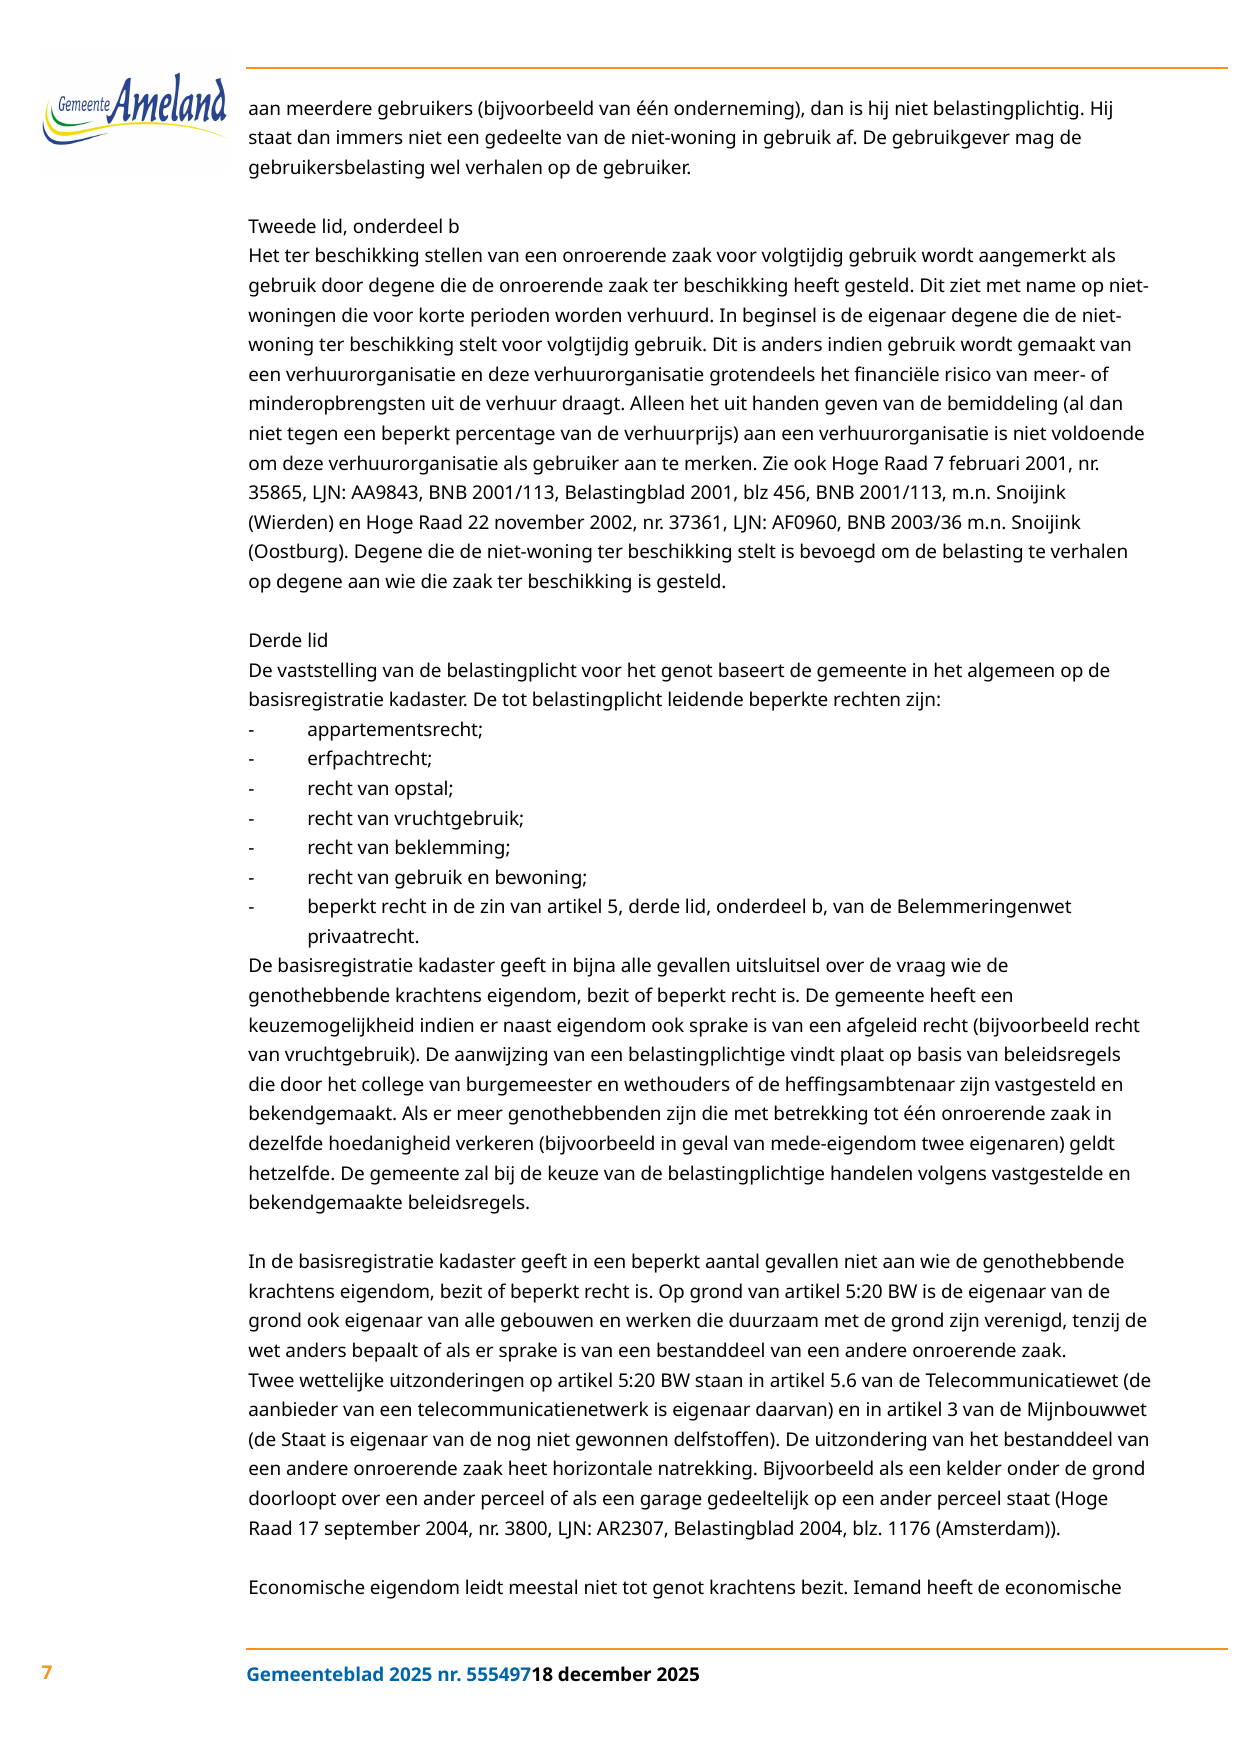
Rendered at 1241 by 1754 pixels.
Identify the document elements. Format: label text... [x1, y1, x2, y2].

list appartementsrecht; [248, 716, 1152, 742]
text Twee wettelijke uitzonderingen op artikel 5:20 BW staan in artikel 5.6 van de Telecommunicatiewet (de aanbieder van een telecommunicatienetwerk is eigenaar daarvan) en in artikel 3 van de Mijnbouwwet (de Staat is eigenaar van de nog niet gewonnen delfstoffen). De uitzondering van het bestanddeel van een andere onroerende zaak heet horizontale natrekking. Bijvoorbeeld als een kelder onder de grond doorloopt over een ander perceel of als een garage gedeeltelijk op een ander perceel staat (Hoge Raad 17 september 2004, nr. 3800, LJN: AR2307, Belastingblad 2004, blz. 1176 (Amsterdam)). [248, 1367, 1152, 1541]
text De basisregistratie kadaster geeft in bijna alle gevallen uitsluitsel over de vraag wie de genothebbende krachtens eigendom, bezit of beperkt recht is. De gemeente heeft een keuzemogelijkheid indien er naast eigendom ook sprake is van een afgeleid recht (bijvoorbeeld recht van vruchtgebruik). De aanwijzing van een belastingplichtige vindt plaat op basis van beleidsregels die door het college van burgemeester en wethouders of de heffingsambtenaar zijn vastgesteld en bekendgemaakt. Als er meer genothebbenden zijn die met betrekking tot één onroerende zaak in dezelfde hoedanigheid verkeren (bijvoorbeeld in geval van mede-eigendom twee eigenaren) geldt hetzelfde. De gemeente zal bij de keuze van de belastingplichtige handelen volgens vastgestelde en bekendgemaakte beleidsregels. [248, 953, 1152, 1215]
list beperkt recht in de zin van artikel 5, derde lid, onderdeel b, van de Belemmeringenwet privaatrecht. [248, 893, 1152, 949]
list erfpachtrecht; [248, 746, 1152, 771]
text Derde lid [248, 627, 1152, 653]
text aan meerdere gebruikers (bijvoorbeeld van één onderneming), dan is hij niet belastingplichtig. Hij staat dan immers niet een gedeelte van de niet-woning in gebruik af. De gebruikgever mag de gebruikersbelasting wel verhalen op de gebruiker. [248, 95, 1152, 180]
text Economische eigendom leidt meestal niet tot genot krachtens bezit. Iemand heeft de economische [248, 1574, 1152, 1600]
text In de basisregistratie kadaster geeft in een beperkt aantal gevallen niet aan wie de genothebbende krachtens eigendom, bezit of beperkt recht is. Op grond van artikel 5:20 BW is de eigenaar van de grond ook eigenaar van alle gebouwen en werken die duurzaam met de grond zijn verenigd, tenzij de wet anders bepaalt of als er sprake is van een bestanddeel van een andere onroerende zaak. [248, 1248, 1152, 1363]
list recht van beklemming; [248, 834, 1152, 860]
text De vaststelling van de belastingplicht voor het genot baseert de gemeente in het algemeen op de basisregistratie kadaster. De tot belastingplicht leidende beperkte rechten zijn: [248, 657, 1152, 712]
text Tweede lid, onderdeel b [248, 213, 1152, 239]
list recht van opstal; [248, 775, 1152, 801]
list recht van vruchtgebruik; [248, 805, 1152, 831]
text Het ter beschikking stellen van een onroerende zaak voor volgtijdig gebruik wordt aangemerkt als gebruik door degene die de onroerende zaak ter beschikking heeft gesteld. Dit ziet met name op niet-woningen die voor korte perioden worden verhuurd. In beginsel is de eigenaar degene die de niet-woning ter beschikking stelt voor volgtijdig gebruik. Dit is anders indien gebruik wordt gemaakt van een verhuurorganisatie en deze verhuurorganisatie grotendeels het financiële risico van meer- of minderopbrengsten uit de verhuur draagt. Alleen het uit handen geven van de bemiddeling (al dan niet tegen een beperkt percentage van de verhuurprijs) aan een verhuurorganisatie is niet voldoende om deze verhuurorganisatie als gebruiker aan te merken. Zie ook Hoge Raad 7 februari 2001, nr. 35865, LJN: AA9843, BNB 2001/113, Belastingblad 2001, blz 456, BNB 2001/113, m.n. Snoijink (Wierden) en Hoge Raad 22 november 2002, nr. 37361, LJN: AF0960, BNB 2003/36 m.n. Snoijink (Oostburg). Degene die de niet-woning ter beschikking stelt is bevoegd om de belasting te verhalen op degene aan wie die zaak ter beschikking is gesteld. [248, 243, 1152, 594]
picture [41, 47, 231, 172]
list recht van gebruik en bewoning; [248, 864, 1152, 890]
